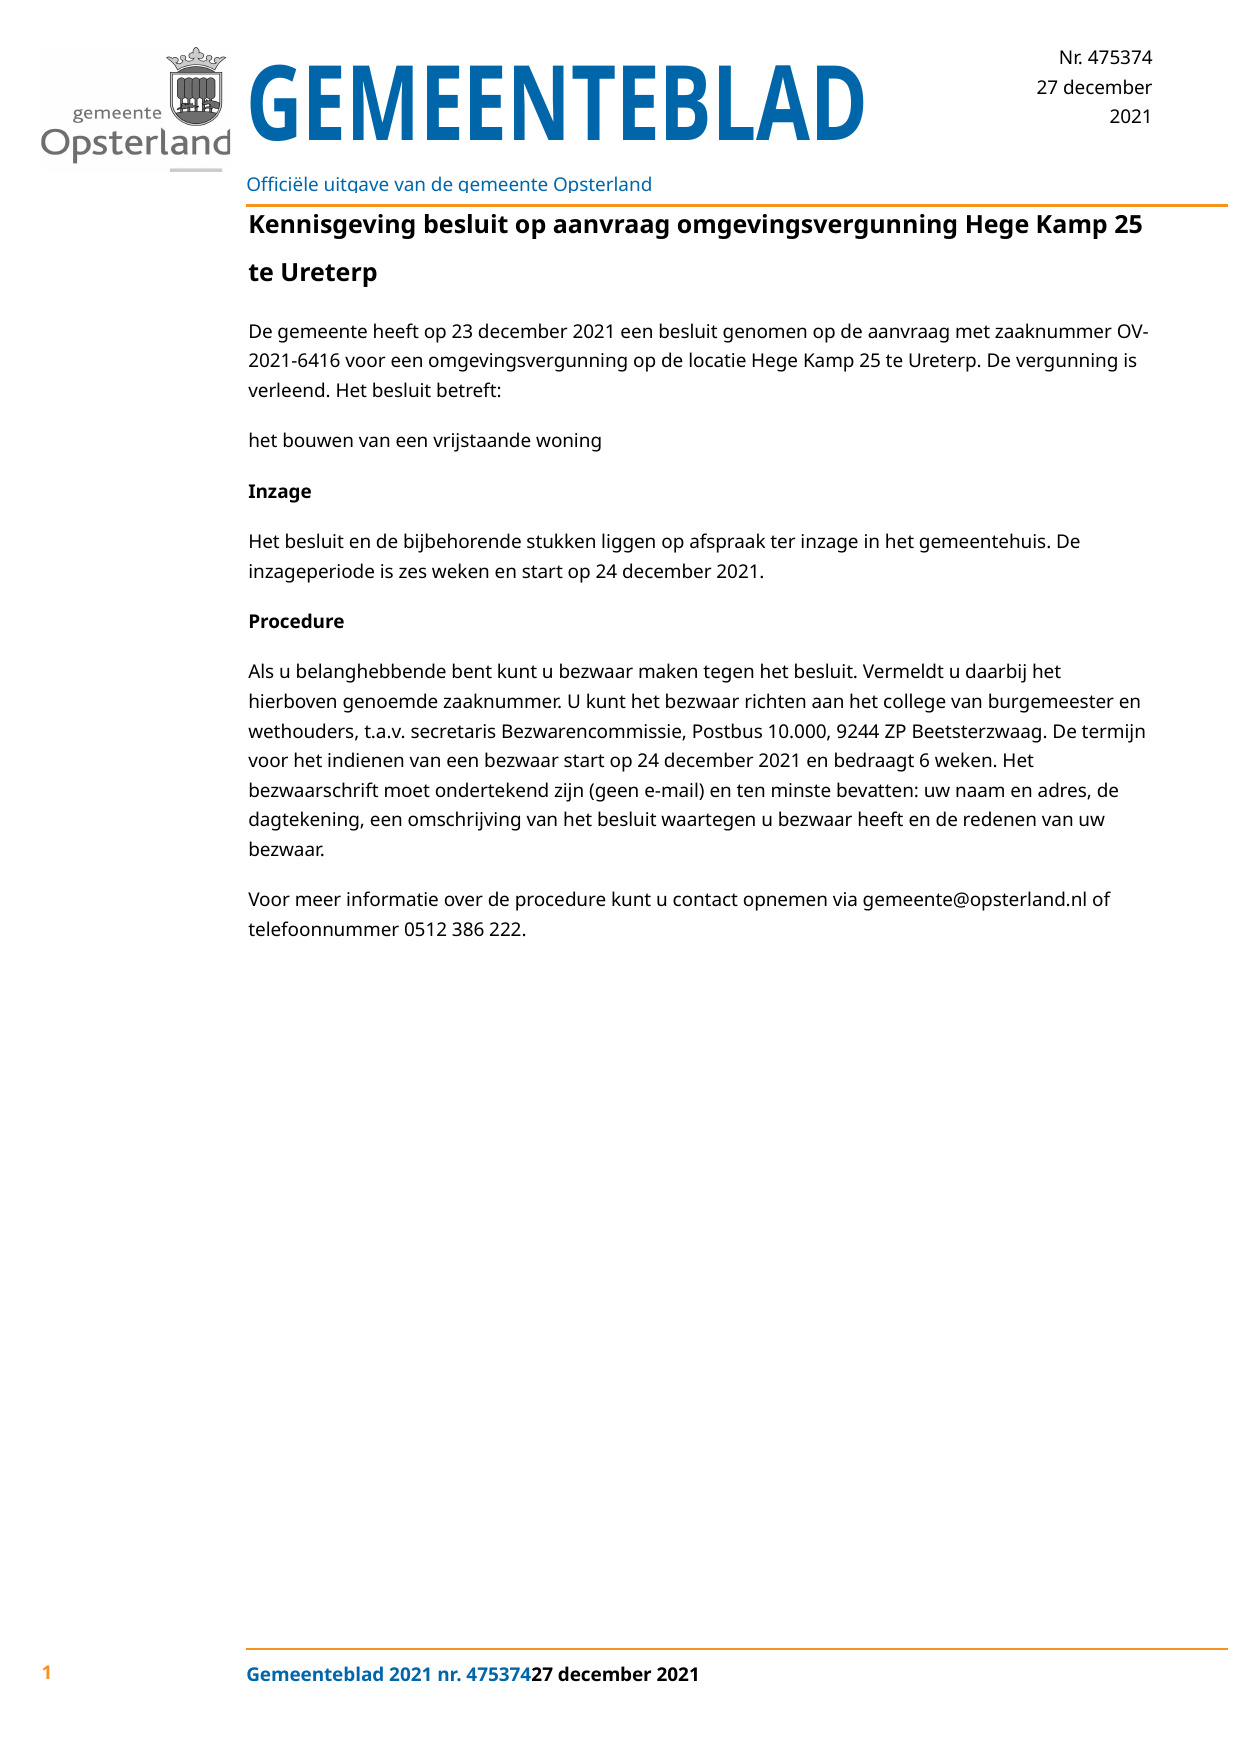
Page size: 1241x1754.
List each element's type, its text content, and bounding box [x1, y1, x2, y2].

text De gemeente heeft op 23 december 2021 een besluit genomen op de aanvraag met zaaknummer OV-2021-6416 voor een omgevingsvergunning op de locatie Hege Kamp 25 te Ureterp. De vergunning is verleend. Het besluit betreft: [248, 318, 1152, 403]
text Als u belanghebbende bent kunt u bezwaar maken tegen het besluit. Vermeldt u daarbij het hierboven genoemde zaaknummer. U kunt het bezwaar richten aan het college van burgemeester en wethouders, t.a.v. secretaris Bezwarencommissie, Postbus 10.000, 9244 ZP Beetsterzwaag. De termijn voor het indienen van een bezwaar start op 24 december 2021 en bedraagt 6 weken. Het bezwaarschrift moet ondertekend zijn (geen e-mail) en ten minste bevatten: uw naam en adres, de dagtekening, een omschrijving van het besluit waartegen u bezwaar heeft en de redenen van uw bezwaar. [248, 659, 1152, 862]
text het bouwen van een vrijstaande woning [248, 427, 1152, 453]
text Kennisgeving besluit op aanvraag omgevingsvergunning Hege Kamp 25 te Ureterp [248, 207, 1152, 288]
text Voor meer informatie over de procedure kunt u contact opnemen via gemeente@opsterland.nl of telefoonnummer 0512 386 222. [248, 887, 1152, 942]
text Inzage [248, 478, 1152, 504]
text Het besluit en de bijbehorende stukken liggen op afspraak ter inzage in het gemeentehuis. De inzageperiode is zes weken en start op 24 december 2021. [248, 528, 1152, 584]
text Procedure [248, 608, 1152, 634]
picture [41, 47, 231, 172]
